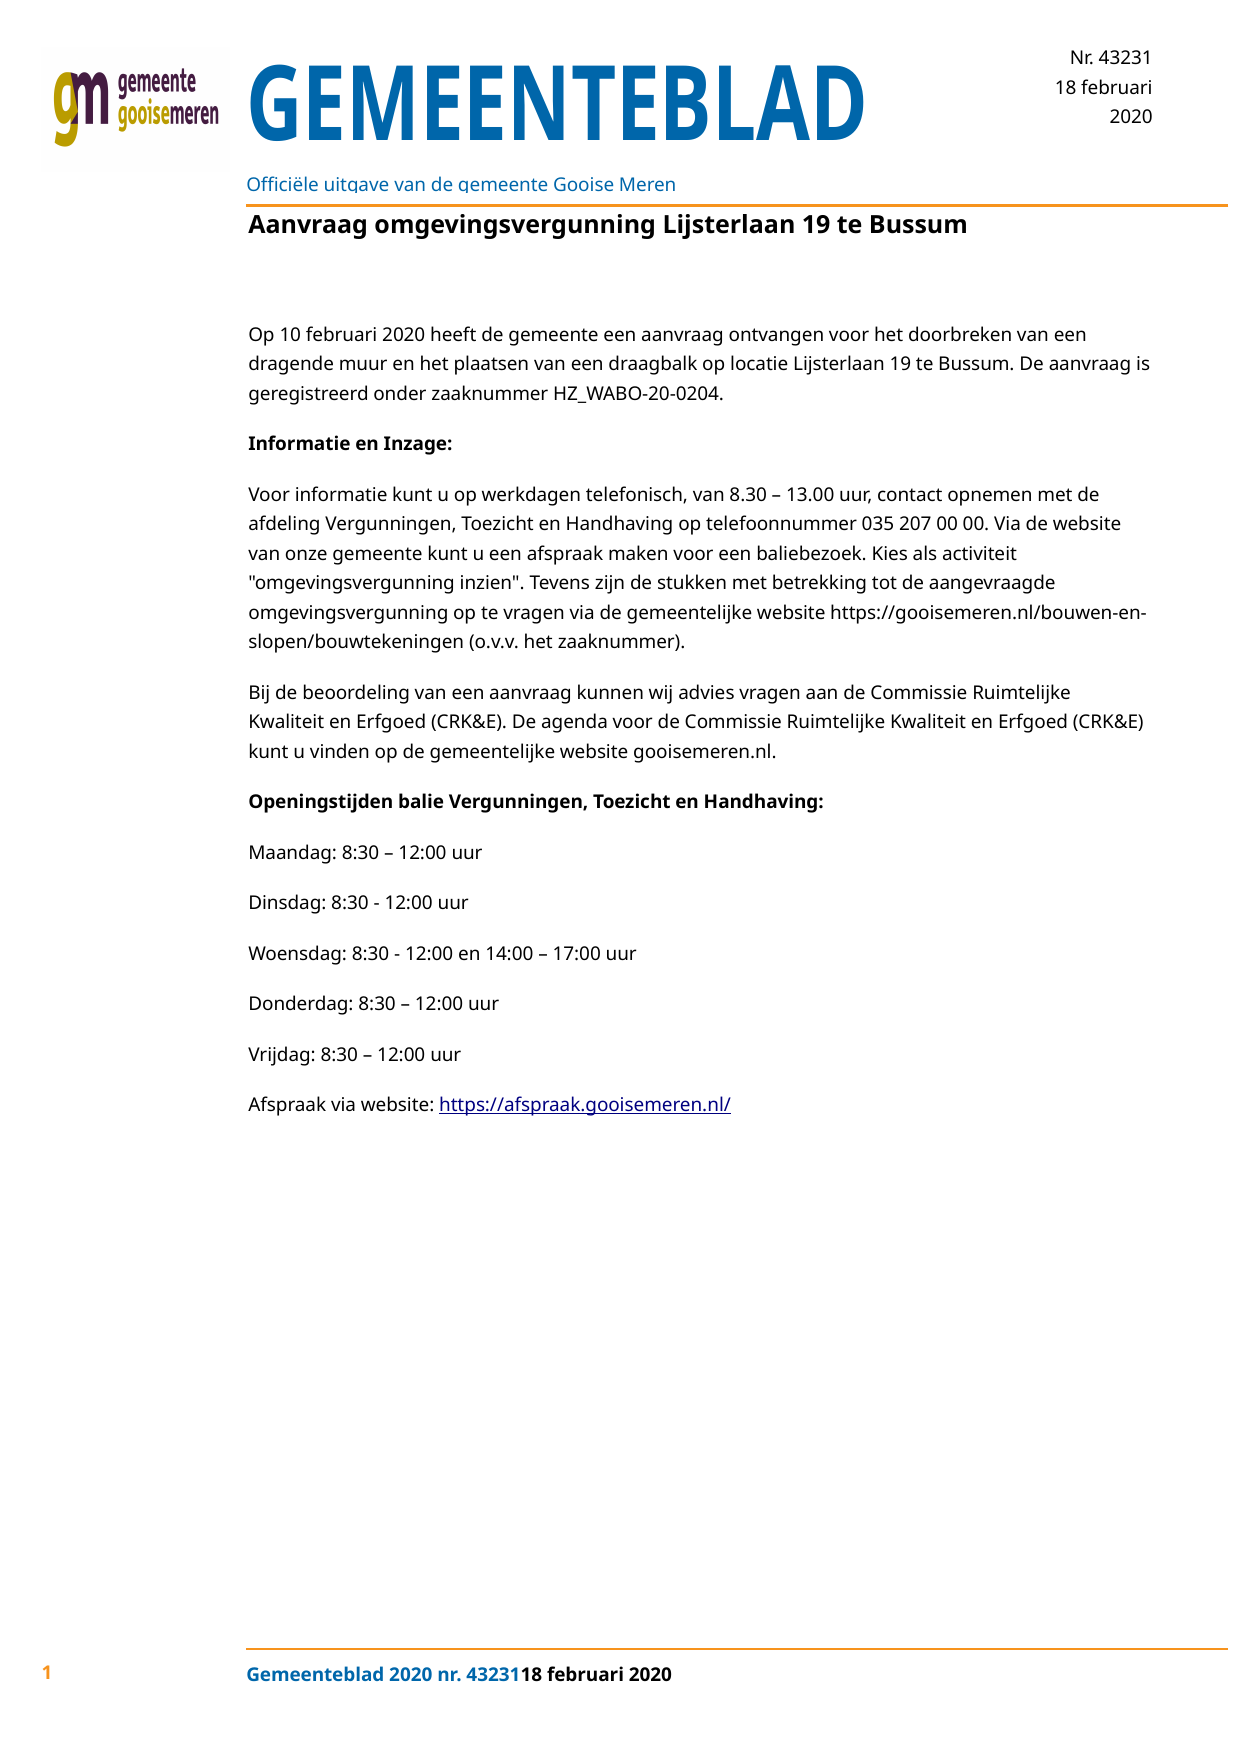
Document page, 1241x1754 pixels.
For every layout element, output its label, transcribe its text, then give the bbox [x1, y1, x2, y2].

text Donderdag: 8:30 – 12:00 uur [248, 990, 1152, 1016]
text Aanvraag omgevingsvergunning Lijsterlaan 19 te Bussum [248, 207, 1152, 241]
text Voor informatie kunt u op werkdagen telefonisch, van 8.30 – 13.00 uur, contact opnemen met de afdeling Vergunningen, Toezicht en Handhaving op telefoonnummer 035 207 00 00. Via de website van onze gemeente kunt u een afspraak maken voor een baliebezoek. Kies als activiteit "omgevingsvergunning inzien". Tevens zijn de stukken met betrekking tot de aangevraagde omgevingsvergunning op te vragen via de gemeentelijke website https://gooisemeren.nl/bouwen-en-slopen/bouwtekeningen (o.v.v. het zaaknummer). [248, 481, 1152, 654]
text Op 10 februari 2020 heeft de gemeente een aanvraag ontvangen voor het doorbreken van een dragende muur en het plaatsen van een draagbalk op locatie Lijsterlaan 19 te Bussum. De aanvraag is geregistreerd onder zaaknummer HZ_WABO-20-0204. [248, 321, 1152, 406]
picture [41, 47, 231, 172]
text Informatie en Inzage: [248, 430, 1152, 456]
text Bij de beoordeling van een aanvraag kunnen wij advies vragen aan de Commissie Ruimtelijke Kwaliteit en Erfgoed (CRK&E). De agenda voor de Commissie Ruimtelijke Kwaliteit en Erfgoed (CRK&E) kunt u vinden op de gemeentelijke website gooisemeren.nl. [248, 679, 1152, 764]
text Maandag: 8:30 – 12:00 uur [248, 839, 1152, 865]
text Vrijdag: 8:30 – 12:00 uur [248, 1041, 1152, 1066]
text Afspraak via website: https://afspraak.gooisemeren.nl/ [248, 1091, 1152, 1117]
text Openingstijden balie Vergunningen, Toezicht en Handhaving: [248, 789, 1152, 814]
text Dinsdag: 8:30 - 12:00 uur [248, 889, 1152, 915]
text Woensdag: 8:30 - 12:00 en 14:00 – 17:00 uur [248, 940, 1152, 966]
